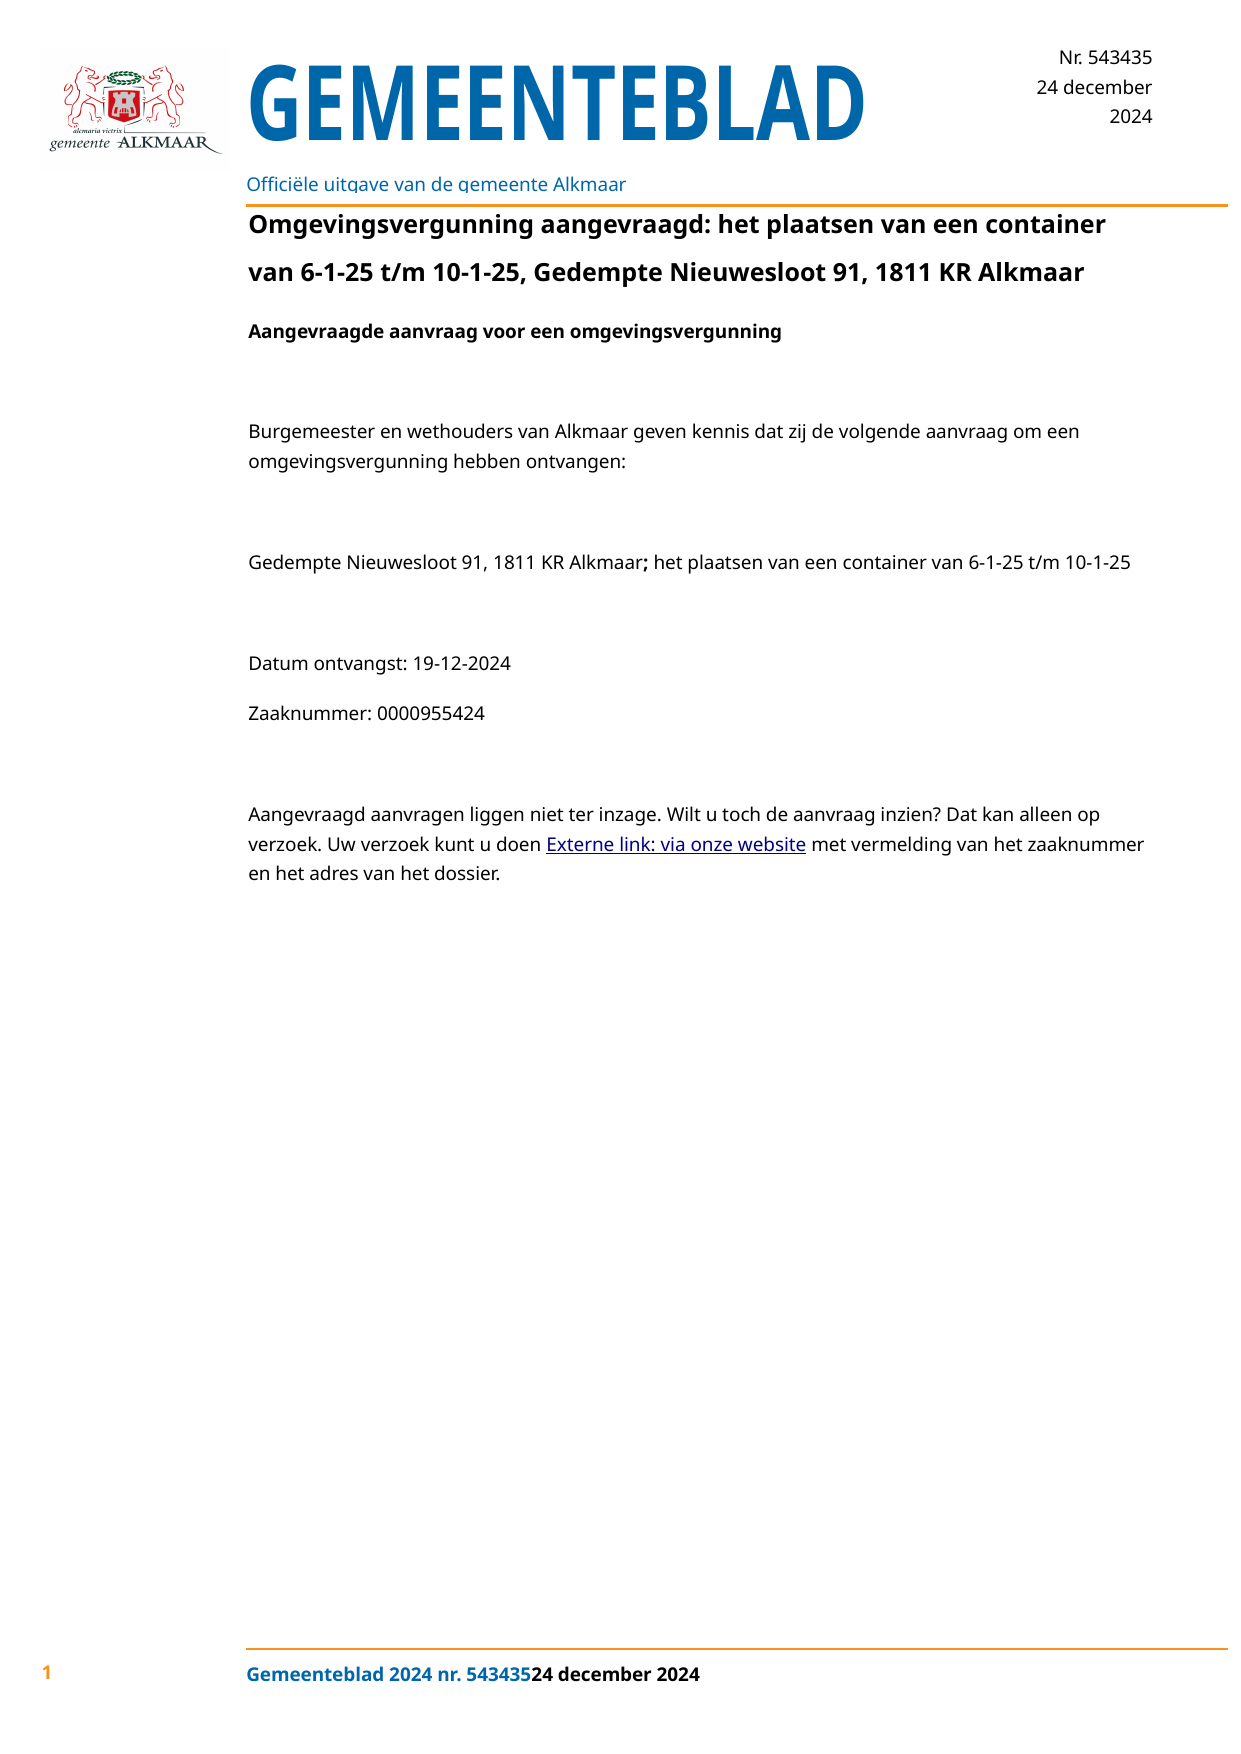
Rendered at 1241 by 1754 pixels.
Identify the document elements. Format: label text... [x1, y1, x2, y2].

text Zaaknummer: 0000955424 [248, 700, 1152, 726]
text Burgemeester en wethouders van Alkmaar geven kennis dat zij de volgende aanvraag om een omgevingsvergunning hebben ontvangen: [248, 419, 1152, 474]
text Datum ontvangst: 19-12-2024 [248, 650, 1152, 676]
text Aangevraagd aanvragen liggen niet ter inzage. Wilt u toch de aanvraag inzien? Dat kan alleen op verzoek. Uw verzoek kunt u doen Externe link: via onze website met vermelding van het zaaknummer en het adres van het dossier. [248, 801, 1152, 886]
picture [41, 47, 231, 172]
text Omgevingsvergunning aangevraagd: het plaatsen van een container van 6-1-25 t/m 10-1-25, Gedempte Nieuwesloot 91, 1811 KR Alkmaar [248, 207, 1152, 288]
text Aangevraagde aanvraag voor een omgevingsvergunning [248, 318, 1152, 344]
text Gedempte Nieuwesloot 91, 1811 KR Alkmaar; het plaatsen van een container van 6-1-25 t/m 10-1-25 [248, 549, 1152, 575]
